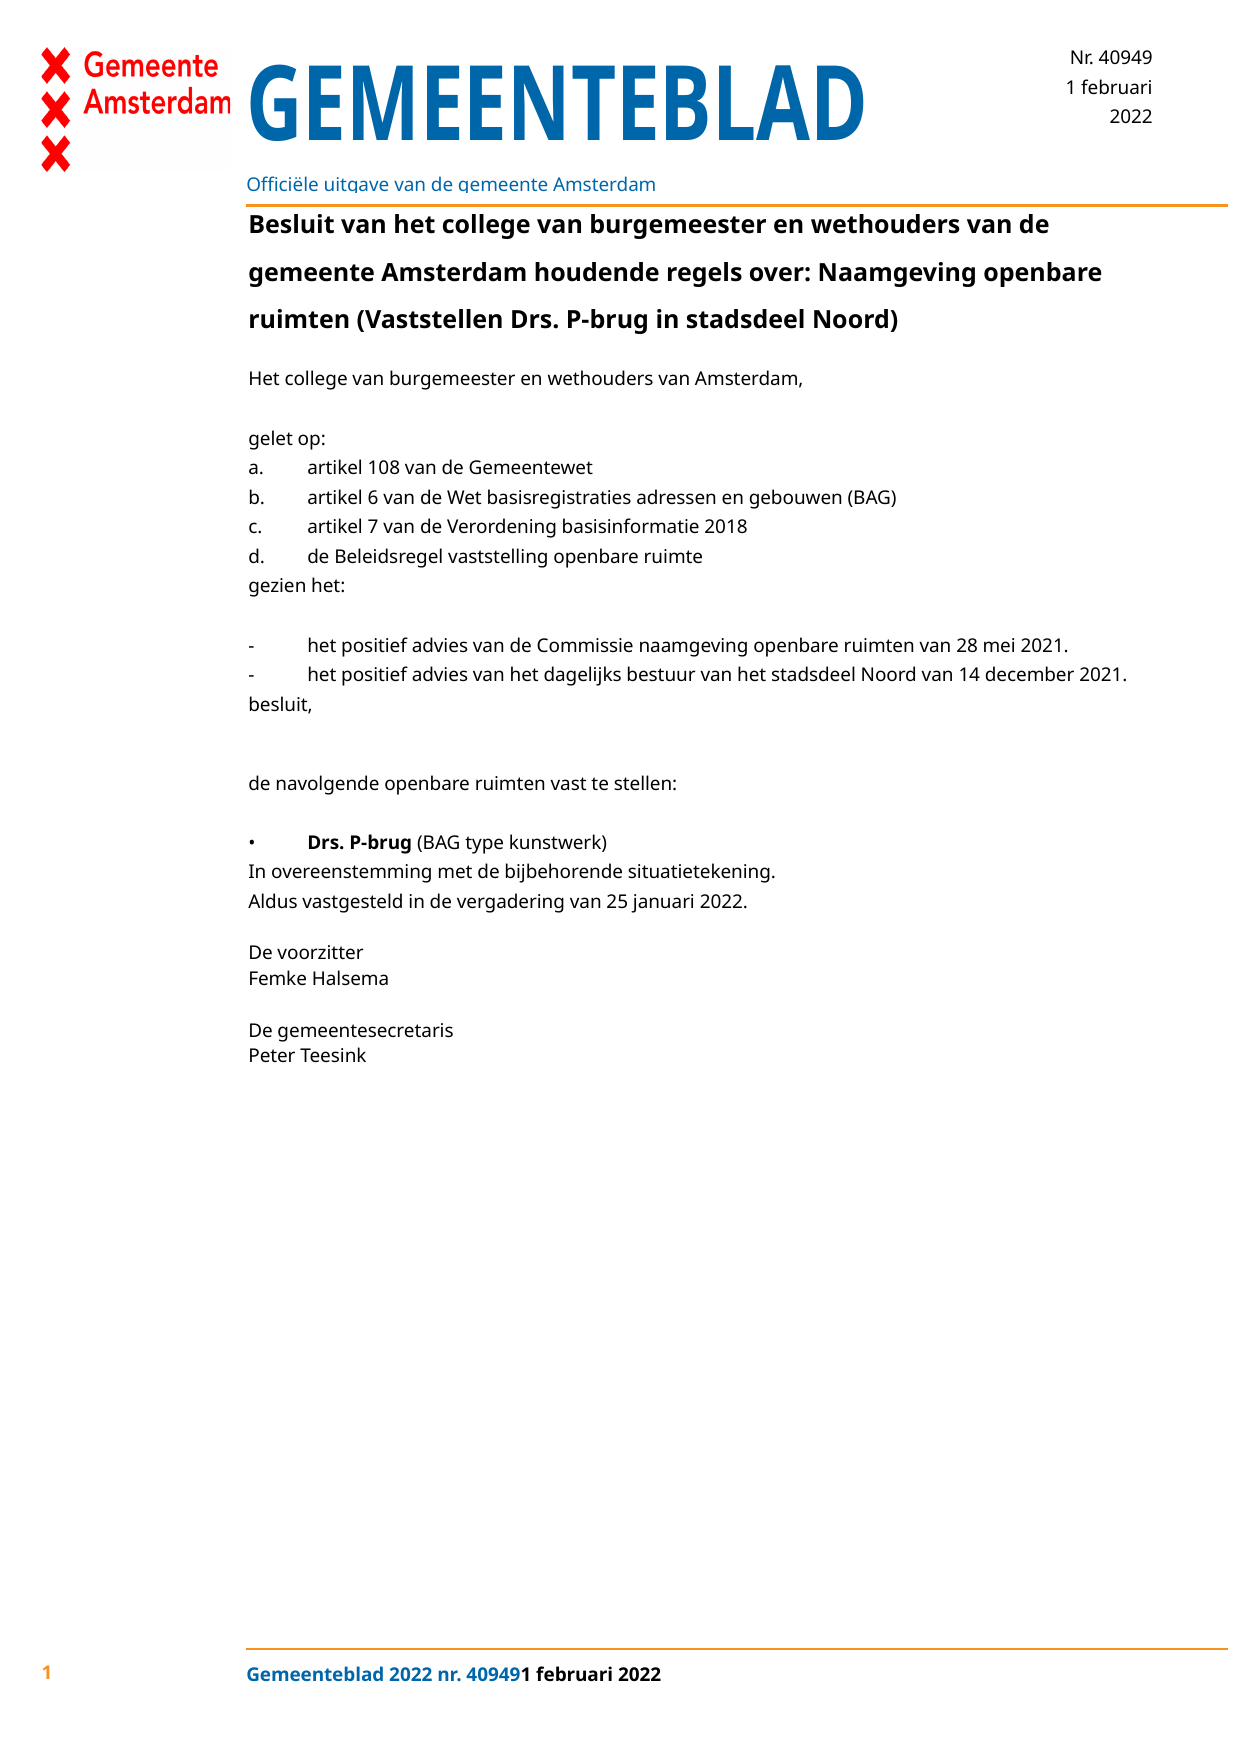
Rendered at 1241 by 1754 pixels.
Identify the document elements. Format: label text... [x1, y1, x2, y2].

text besluit, [248, 691, 1152, 717]
text Aldus vastgesteld in de vergadering van 25 januari 2022. [248, 888, 1152, 914]
list artikel 7 van de Verordening basisinformatie 2018 [248, 513, 1152, 539]
text In overeenstemming met de bijbehorende situatietekening. [248, 858, 1152, 884]
text Peter Teesink [248, 1042, 1152, 1068]
list artikel 6 van de Wet basisregistraties adressen en gebouwen (BAG) [248, 484, 1152, 509]
list het positief advies van het dagelijks bestuur van het stadsdeel Noord van 14 december 2021. [248, 661, 1152, 687]
text De voorzitter [248, 939, 1152, 965]
list Drs. P-brug (BAG type kunstwerk) [248, 829, 1152, 855]
text De gemeentesecretaris [248, 1017, 1152, 1042]
text gezien het: [248, 573, 1152, 598]
list artikel 108 van de Gemeentewet [248, 454, 1152, 480]
text Femke Halsema [248, 965, 1152, 991]
list de Beleidsregel vaststelling openbare ruimte [248, 543, 1152, 569]
text Besluit van het college van burgemeester en wethouders van de gemeente Amsterdam houdende regels over: Naamgeving openbare ruimten (Vaststellen Drs. P-brug in stadsdeel Noord) [248, 207, 1152, 336]
picture [41, 47, 231, 172]
text de navolgende openbare ruimten vast te stellen: [248, 770, 1152, 796]
text Het college van burgemeester en wethouders van Amsterdam, [248, 366, 1152, 391]
list het positief advies van de Commissie naamgeving openbare ruimten van 28 mei 2021. [248, 632, 1152, 657]
text gelet op: [248, 425, 1152, 450]
